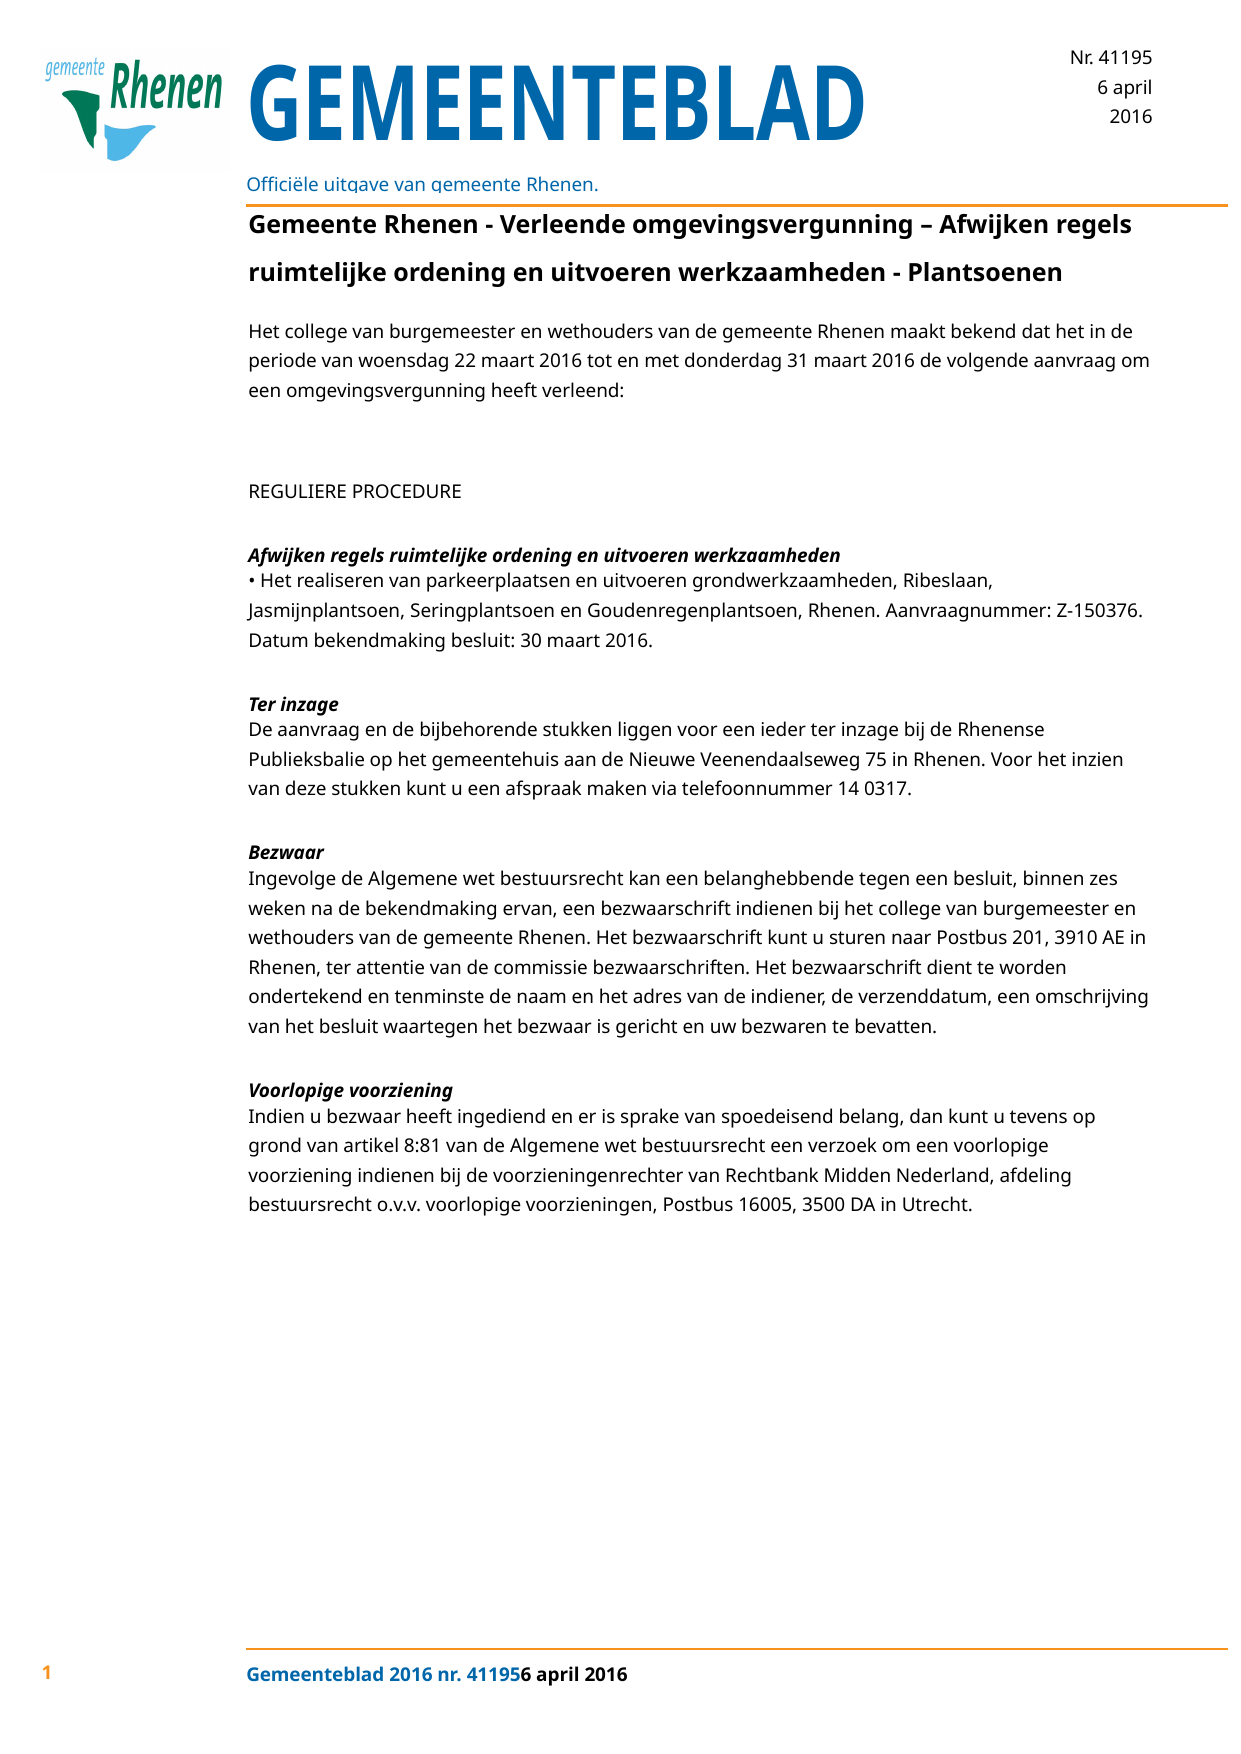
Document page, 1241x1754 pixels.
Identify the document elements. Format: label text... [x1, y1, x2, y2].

text Gemeente Rhenen - Verleende omgevingsvergunning – Afwijken regels ruimtelijke ordening en uitvoeren werkzaamheden - Plantsoenen [248, 207, 1152, 288]
text • Het realiseren van parkeerplaatsen en uitvoeren grondwerkzaamheden, Ribeslaan, Jasmijnplantsoen, Seringplantsoen en Goudenregenplantsoen, Rhenen. Aanvraagnummer: Z-150376. Datum bekendmaking besluit: 30 maart 2016. [248, 568, 1152, 652]
picture [41, 47, 231, 172]
text Afwijken regels ruimtelijke ordening en uitvoeren werkzaamheden [248, 542, 1152, 568]
text Voorlopige voorziening [248, 1077, 1152, 1103]
text Indien u bezwaar heeft ingediend en er is sprake van spoedeisend belang, dan kunt u tevens op grond van artikel 8:81 van de Algemene wet bestuursrecht een verzoek om een voorlopige voorziening indienen bij de voorzieningenrechter van Rechtbank Midden Nederland, afdeling bestuursrecht o.v.v. voorlopige voorzieningen, Postbus 16005, 3500 DA in Utrecht. [248, 1103, 1152, 1217]
text REGULIERE PROCEDURE [248, 478, 1152, 504]
text Ingevolge de Algemene wet bestuursrecht kan een belanghebbende tegen een besluit, binnen zes weken na de bekendmaking ervan, een bezwaarschrift indienen bij het college van burgemeester en wethouders van de gemeente Rhenen. Het bezwaarschrift kunt u sturen naar Postbus 201, 3910 AE in Rhenen, ter attentie van de commissie bezwaarschriften. Het bezwaarschrift dient te worden ondertekend en tenminste de naam en het adres van de indiener, de verzenddatum, een omschrijving van het besluit waartegen het bezwaar is gericht en uw bezwaren te bevatten. [248, 865, 1152, 1039]
text Het college van burgemeester en wethouders van de gemeente Rhenen maakt bekend dat het in de periode van woensdag 22 maart 2016 tot en met donderdag 31 maart 2016 de volgende aanvraag om een omgevingsvergunning heeft verleend: [248, 318, 1152, 403]
text De aanvraag en de bijbehorende stukken liggen voor een ieder ter inzage bij de Rhenense Publieksbalie op het gemeentehuis aan de Nieuwe Veenendaalseweg 75 in Rhenen. Voor het inzien van deze stukken kunt u een afspraak maken via telefoonnummer 14 0317. [248, 716, 1152, 801]
text Ter inzage [248, 691, 1152, 716]
text Bezwaar [248, 839, 1152, 865]
